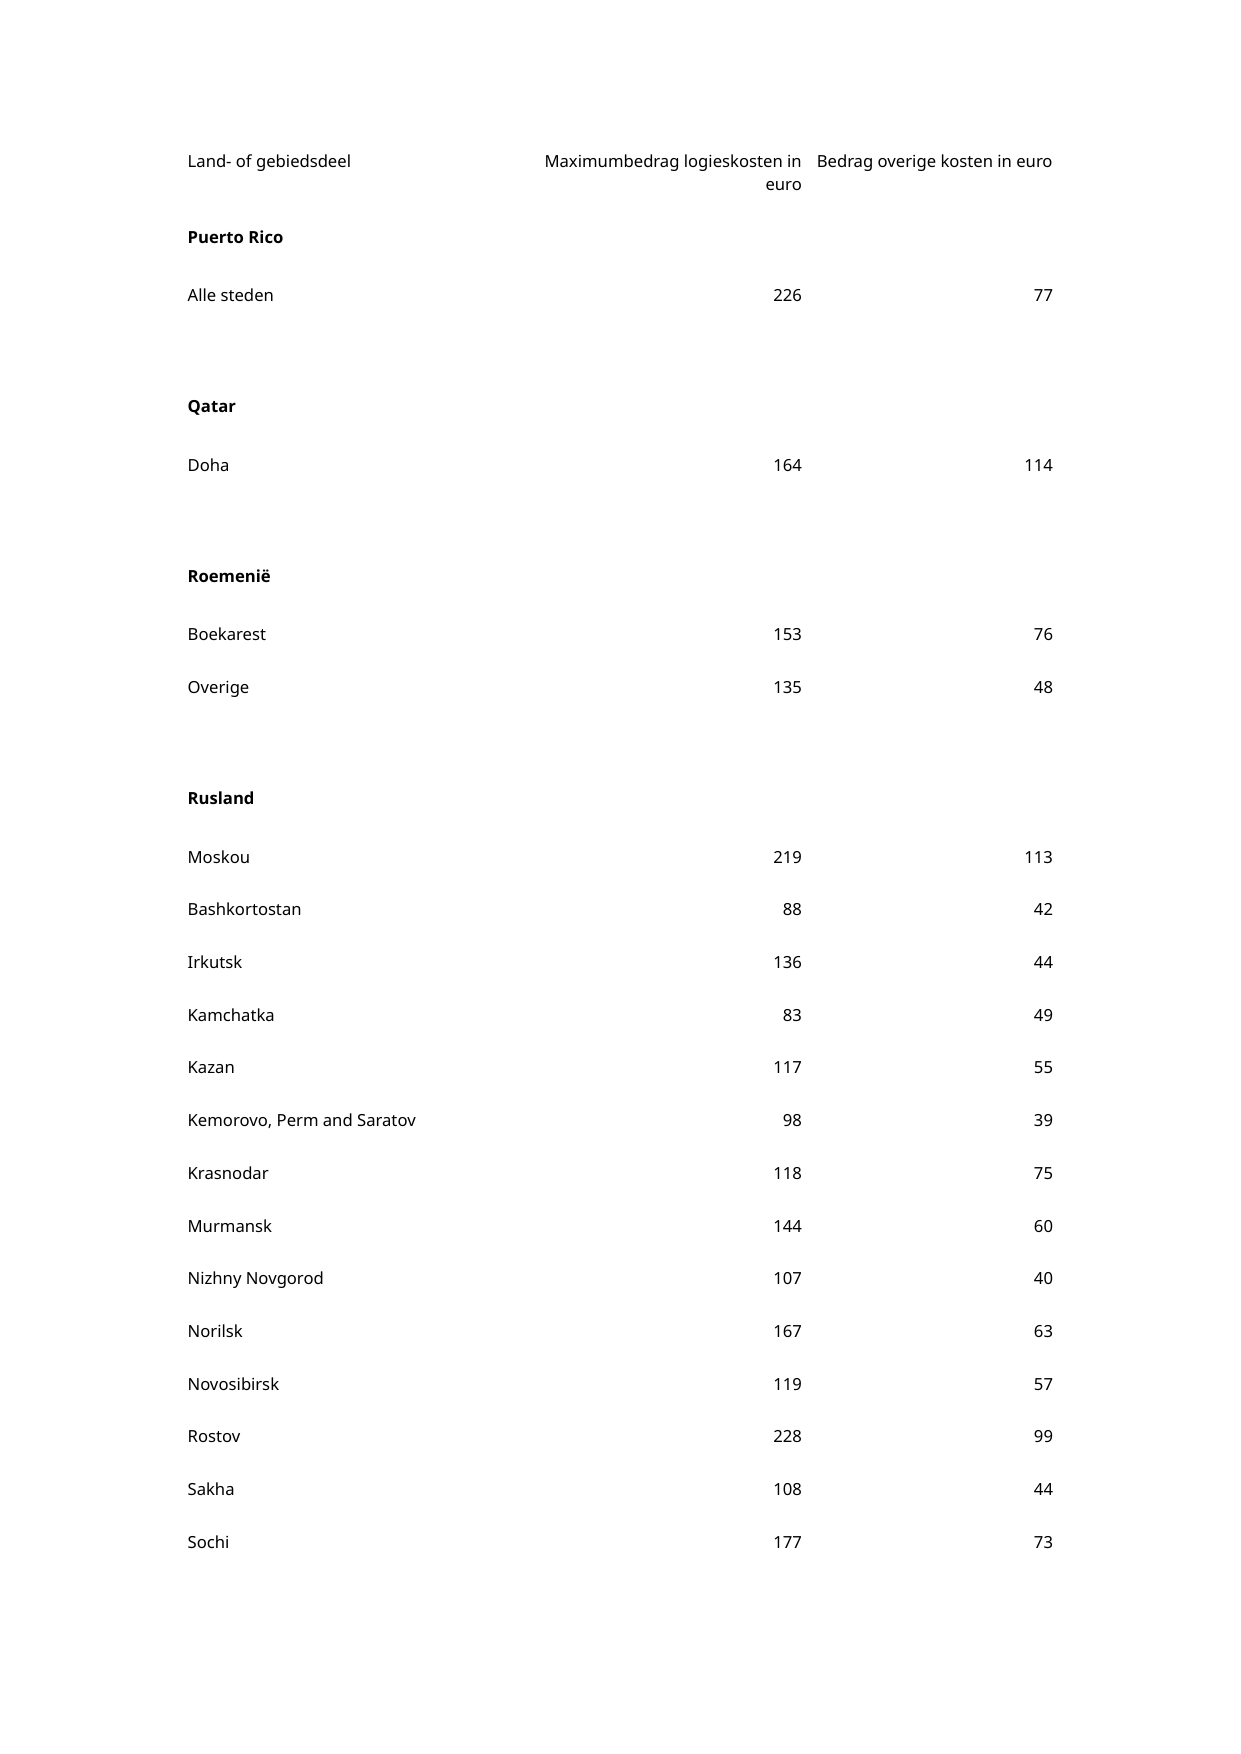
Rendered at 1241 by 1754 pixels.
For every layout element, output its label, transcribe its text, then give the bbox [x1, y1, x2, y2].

table_cell 83 [525, 1004, 802, 1056]
table_header Bedrag overige kosten in euro [802, 150, 1053, 225]
table_cell Rostov [188, 1425, 525, 1478]
table_cell [525, 565, 802, 623]
table_cell Boekarest [188, 623, 525, 676]
table_cell [802, 729, 1053, 787]
table_cell 42 [802, 898, 1053, 951]
table_cell 88 [525, 898, 802, 951]
table_cell 57 [802, 1373, 1053, 1425]
table_cell Kamchatka [188, 1004, 525, 1056]
table_cell [802, 506, 1053, 564]
table_cell Sakha [188, 1478, 525, 1531]
table_cell 39 [802, 1109, 1053, 1162]
table_cell [802, 565, 1053, 623]
table_header Maximumbedrag logieskosten in euro [525, 150, 802, 225]
table_cell Irkutsk [188, 951, 525, 1003]
table_cell 153 [525, 623, 802, 676]
table_cell Murmansk [188, 1214, 525, 1267]
table_cell Qatar [188, 395, 525, 453]
table_cell Rusland [188, 787, 525, 845]
table_cell 117 [525, 1056, 802, 1109]
table_cell Sochi [188, 1531, 525, 1583]
table_cell 44 [802, 951, 1053, 1003]
table_cell 48 [802, 676, 1053, 728]
table_cell 44 [802, 1478, 1053, 1531]
table_cell 108 [525, 1478, 802, 1531]
table_cell 77 [802, 284, 1053, 337]
table_cell 135 [525, 676, 802, 728]
table_cell 76 [802, 623, 1053, 676]
table_cell 40 [802, 1267, 1053, 1320]
table_cell 99 [802, 1425, 1053, 1478]
table_cell 167 [525, 1320, 802, 1372]
table_cell Doha [188, 454, 525, 506]
table_cell [525, 395, 802, 453]
table_cell Kemorovo, Perm and Saratov [188, 1109, 525, 1162]
table_cell 228 [525, 1425, 802, 1478]
table_cell [525, 337, 802, 395]
table_cell 49 [802, 1004, 1053, 1056]
table_cell Nizhny Novgorod [188, 1267, 525, 1320]
table_cell Alle steden [188, 284, 525, 337]
table_cell Kazan [188, 1056, 525, 1109]
table_cell 55 [802, 1056, 1053, 1109]
table_cell 119 [525, 1373, 802, 1425]
table_cell Krasnodar [188, 1162, 525, 1214]
table_cell [802, 337, 1053, 395]
table_cell [188, 729, 525, 787]
table_cell [525, 506, 802, 564]
table_cell 107 [525, 1267, 802, 1320]
table_cell [525, 787, 802, 845]
table_cell 114 [802, 454, 1053, 506]
table_cell 63 [802, 1320, 1053, 1372]
table_cell 75 [802, 1162, 1053, 1214]
table_cell [525, 225, 802, 284]
table_cell [525, 729, 802, 787]
table_cell [802, 395, 1053, 453]
table_cell [802, 225, 1053, 284]
table_cell Moskou [188, 845, 525, 898]
table_cell Overige [188, 676, 525, 728]
table_cell 164 [525, 454, 802, 506]
table_cell Puerto Rico [188, 225, 525, 284]
table_cell Bashkortostan [188, 898, 525, 951]
table_cell [188, 337, 525, 395]
table_cell 73 [802, 1531, 1053, 1583]
table_cell 177 [525, 1531, 802, 1583]
table_cell 136 [525, 951, 802, 1003]
table_cell 98 [525, 1109, 802, 1162]
table_cell 226 [525, 284, 802, 337]
table_cell 219 [525, 845, 802, 898]
table_cell [188, 506, 525, 564]
table_cell 113 [802, 845, 1053, 898]
table_cell Norilsk [188, 1320, 525, 1372]
table_header Land- of gebiedsdeel [188, 150, 525, 225]
table_cell 144 [525, 1214, 802, 1267]
table_cell [802, 787, 1053, 845]
table_cell Roemenië [188, 565, 525, 623]
table_cell 60 [802, 1214, 1053, 1267]
table_cell 118 [525, 1162, 802, 1214]
table_cell Novosibirsk [188, 1373, 525, 1425]
